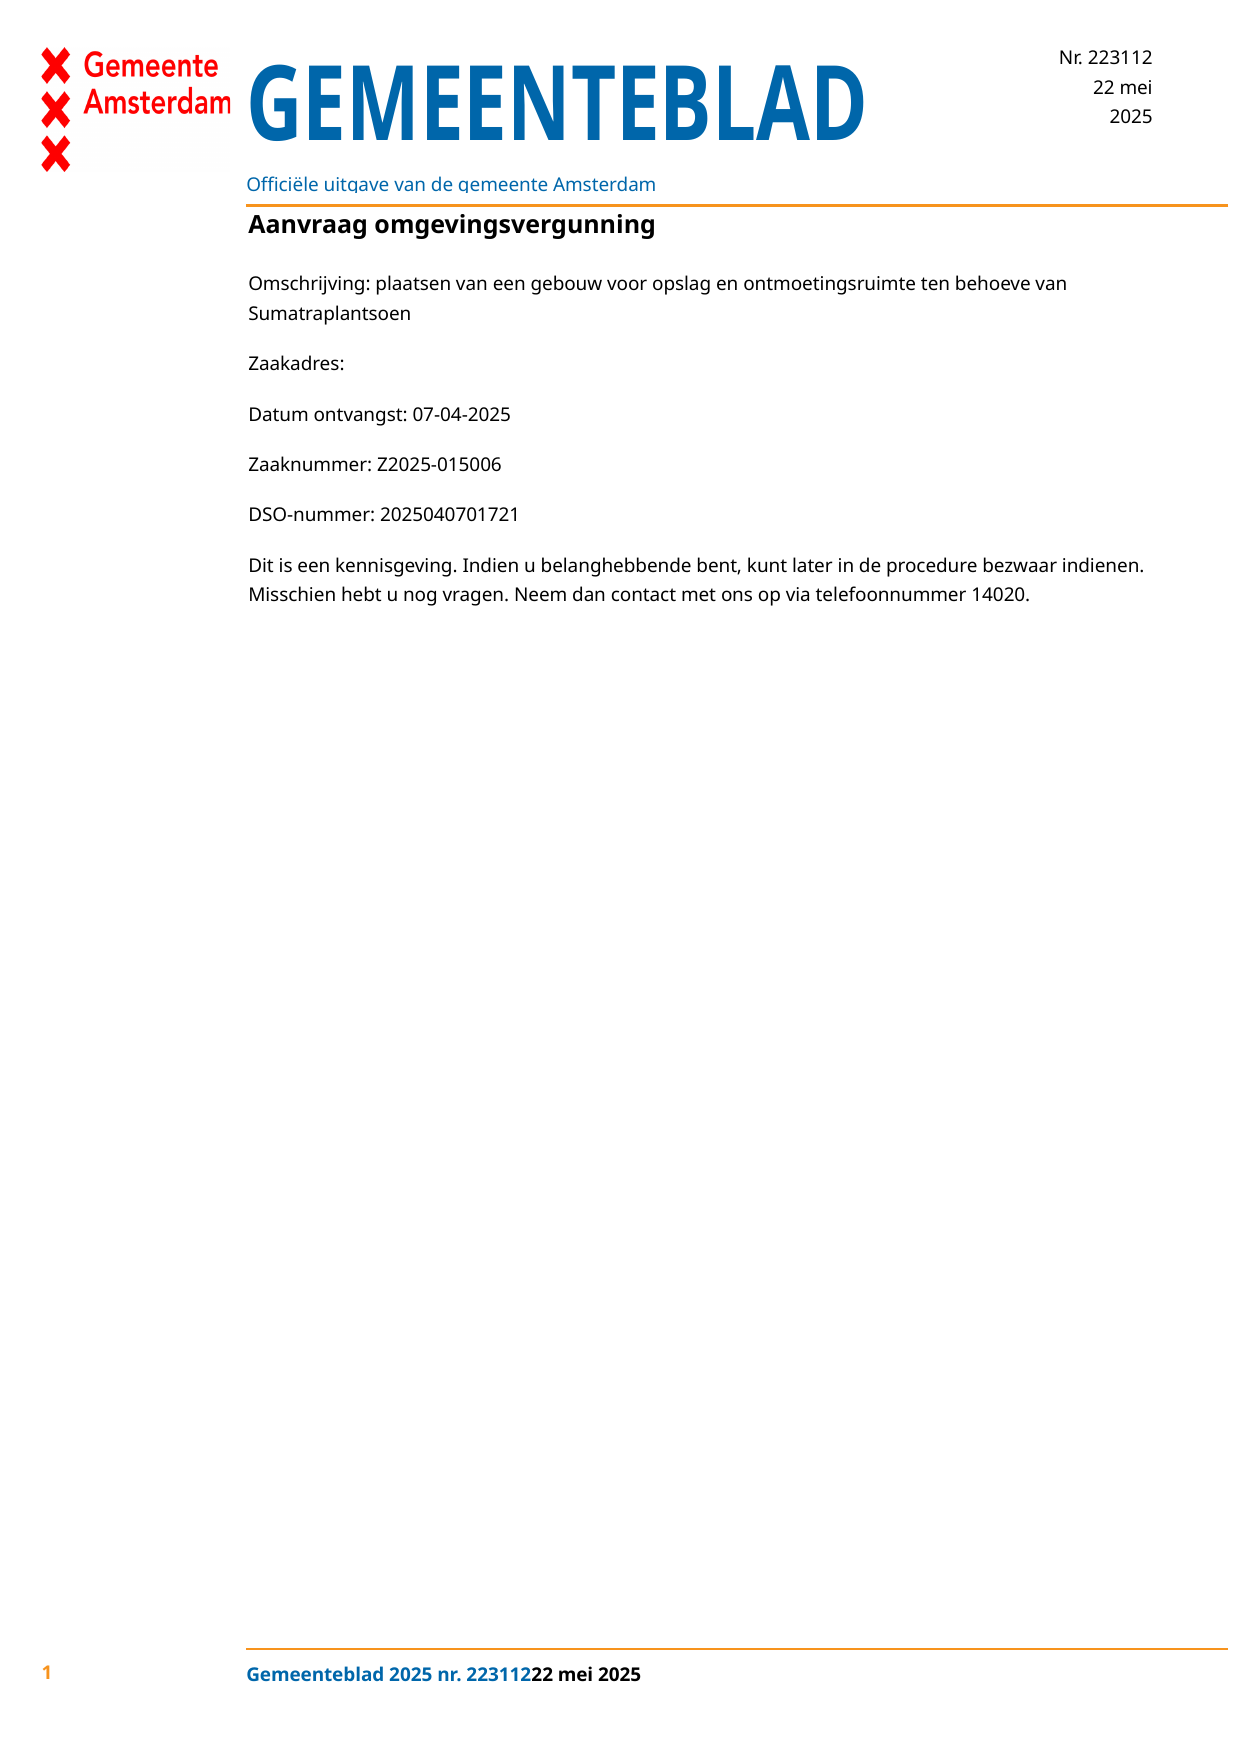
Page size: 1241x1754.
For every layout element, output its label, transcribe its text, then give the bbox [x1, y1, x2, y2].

text Datum ontvangst: 07-04-2025 [248, 401, 1152, 426]
text Zaaknummer: Z2025-015006 [248, 451, 1152, 477]
text Dit is een kennisgeving. Indien u belanghebbende bent, kunt later in de procedure bezwaar indienen. Misschien hebt u nog vragen. Neem dan contact met ons op via telefoonnummer 14020. [248, 552, 1152, 607]
text Zaakadres: [248, 350, 1152, 376]
text Omschrijving: plaatsen van een gebouw voor opslag en ontmoetingsruimte ten behoeve van Sumatraplantsoen [248, 270, 1152, 326]
picture [41, 47, 231, 172]
text Aanvraag omgevingsvergunning [248, 207, 1152, 241]
text DSO-nummer: 2025040701721 [248, 502, 1152, 527]
